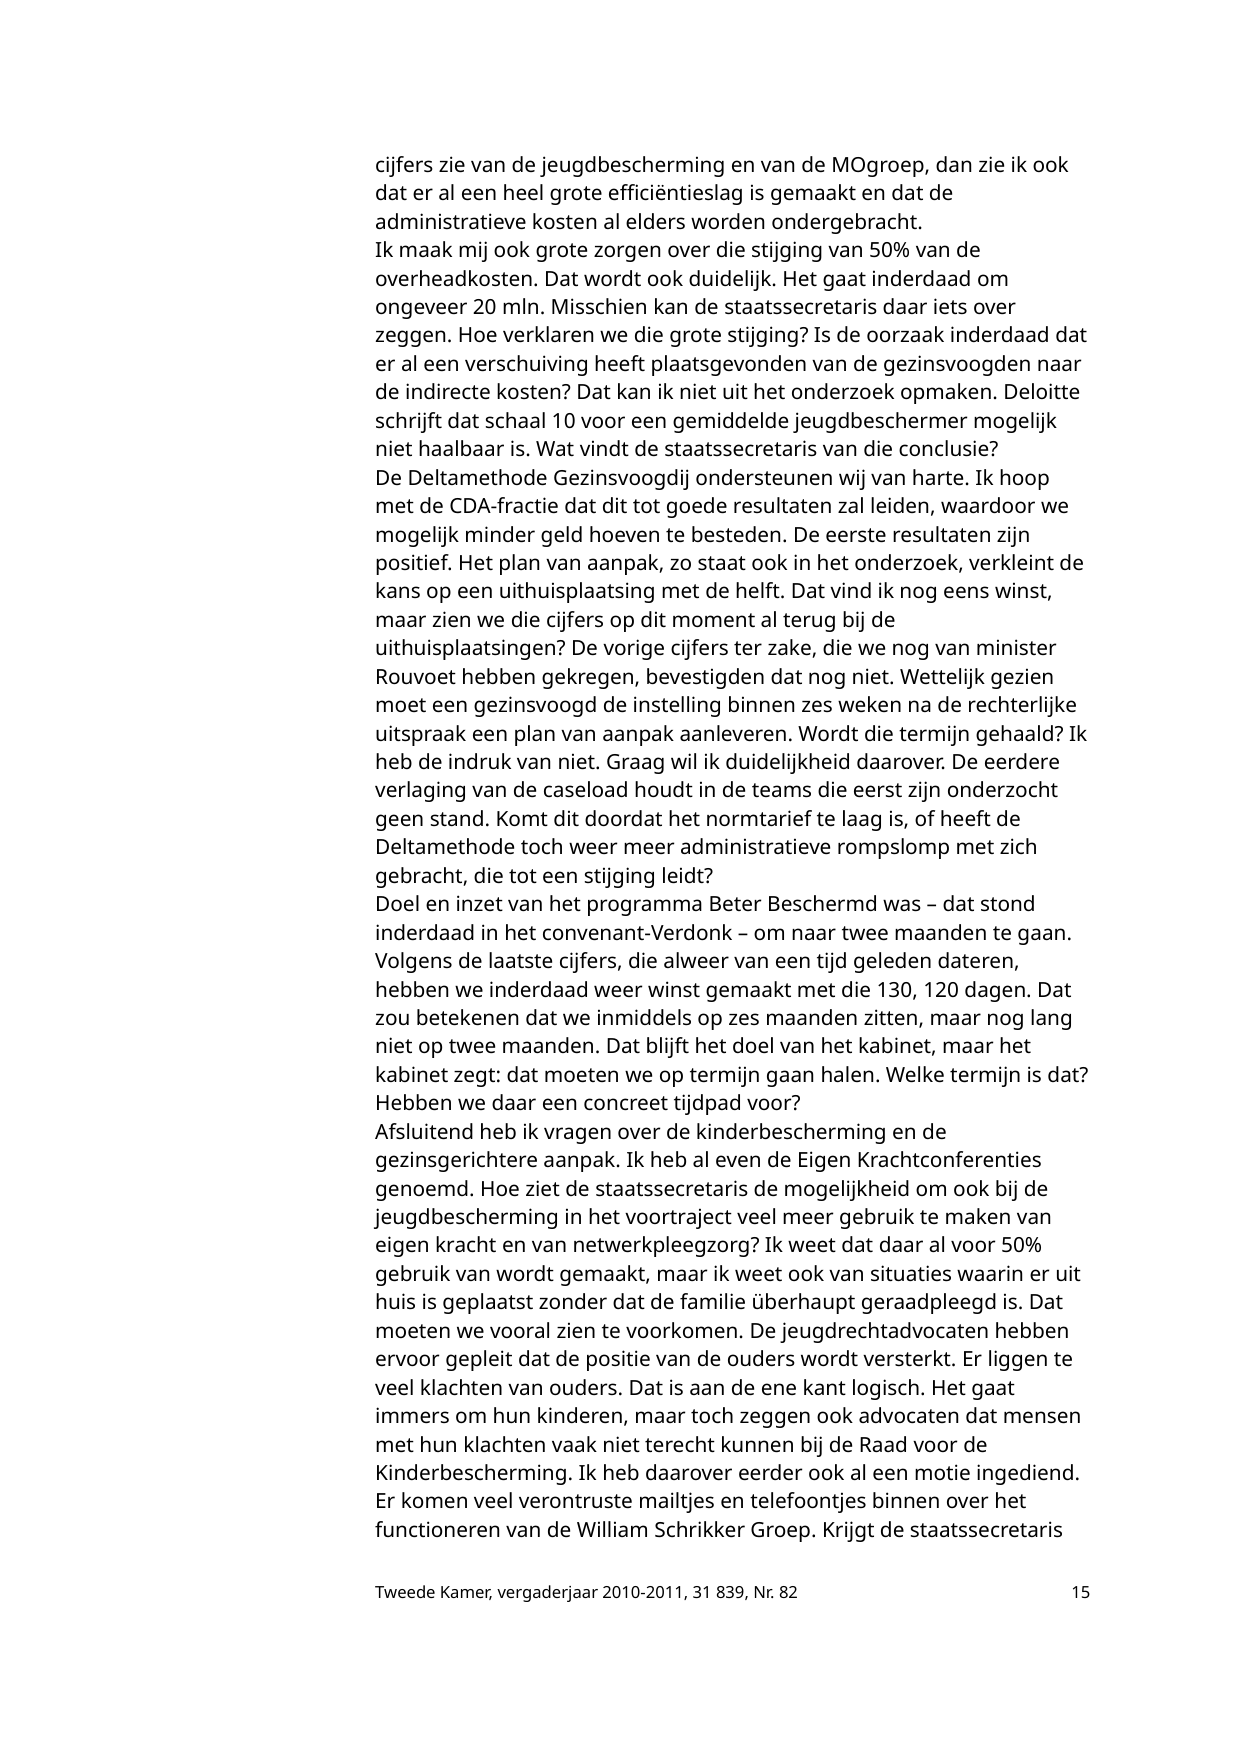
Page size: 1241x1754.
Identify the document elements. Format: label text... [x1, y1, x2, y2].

text cijfers zie van de jeugdbescherming en van de MOgroep, dan zie ik ook dat er al een heel grote efficiëntieslag is gemaakt en dat de administratieve kosten al elders worden ondergebracht. [375, 150, 1090, 235]
text Doel en inzet van het programma Beter Beschermd was – dat stond inderdaad in het convenant-Verdonk – om naar twee maanden te gaan. Volgens de laatste cijfers, die alweer van een tijd geleden dateren, hebben we inderdaad weer winst gemaakt met die 130, 120 dagen. Dat zou betekenen dat we inmiddels op zes maanden zitten, maar nog lang niet op twee maanden. Dat blijft het doel van het kabinet, maar het kabinet zegt: dat moeten we op termijn gaan halen. Welke termijn is dat? Hebben we daar een concreet tijdpad voor? [375, 889, 1090, 1117]
text De Deltamethode Gezinsvoogdij ondersteunen wij van harte. Ik hoop met de CDA-fractie dat dit tot goede resultaten zal leiden, waardoor we mogelijk minder geld hoeven te besteden. De eerste resultaten zijn positief. Het plan van aanpak, zo staat ook in het onderzoek, verkleint de kans op een uithuisplaatsing met de helft. Dat vind ik nog eens winst, maar zien we die cijfers op dit moment al terug bij de uithuisplaatsingen? De vorige cijfers ter zake, die we nog van minister Rouvoet hebben gekregen, bevestigden dat nog niet. Wettelijk gezien moet een gezinsvoogd de instelling binnen zes weken na de rechterlijke uitspraak een plan van aanpak aanleveren. Wordt die termijn gehaald? Ik heb de indruk van niet. Graag wil ik duidelijkheid daarover. De eerdere verlaging van de caseload houdt in de teams die eerst zijn onderzocht geen stand. Komt dit doordat het normtarief te laag is, of heeft de Deltamethode toch weer meer administratieve rompslomp met zich gebracht, die tot een stijging leidt? [375, 463, 1090, 889]
text Er komen veel verontruste mailtjes en telefoontjes binnen over het functioneren van de William Schrikker Groep. Krijgt de staatssecretaris [375, 1487, 1090, 1543]
text Ik maak mij ook grote zorgen over die stijging van 50% van de overheadkosten. Dat wordt ook duidelijk. Het gaat inderdaad om ongeveer 20 mln. Misschien kan de staatssecretaris daar iets over zeggen. Hoe verklaren we die grote stijging? Is de oorzaak inderdaad dat er al een verschuiving heeft plaatsgevonden van de gezinsvoogden naar de indirecte kosten? Dat kan ik niet uit het onderzoek opmaken. Deloitte schrijft dat schaal 10 voor een gemiddelde jeugdbeschermer mogelijk niet haalbaar is. Wat vindt de staatssecretaris van die conclusie? [375, 235, 1090, 463]
text Afsluitend heb ik vragen over de kinderbescherming en de gezinsgerichtere aanpak. Ik heb al even de Eigen Krachtconferenties genoemd. Hoe ziet de staatssecretaris de mogelijkheid om ook bij de jeugdbescherming in het voortraject veel meer gebruik te maken van eigen kracht en van netwerkpleegzorg? Ik weet dat daar al voor 50% gebruik van wordt gemaakt, maar ik weet ook van situaties waarin er uit huis is geplaatst zonder dat de familie überhaupt geraadpleegd is. Dat moeten we vooral zien te voorkomen. De jeugdrechtadvocaten hebben ervoor gepleit dat de positie van de ouders wordt versterkt. Er liggen te veel klachten van ouders. Dat is aan de ene kant logisch. Het gaat immers om hun kinderen, maar toch zeggen ook advocaten dat mensen met hun klachten vaak niet terecht kunnen bij de Raad voor de Kinderbescherming. Ik heb daarover eerder ook al een motie ingediend. [375, 1117, 1090, 1487]
